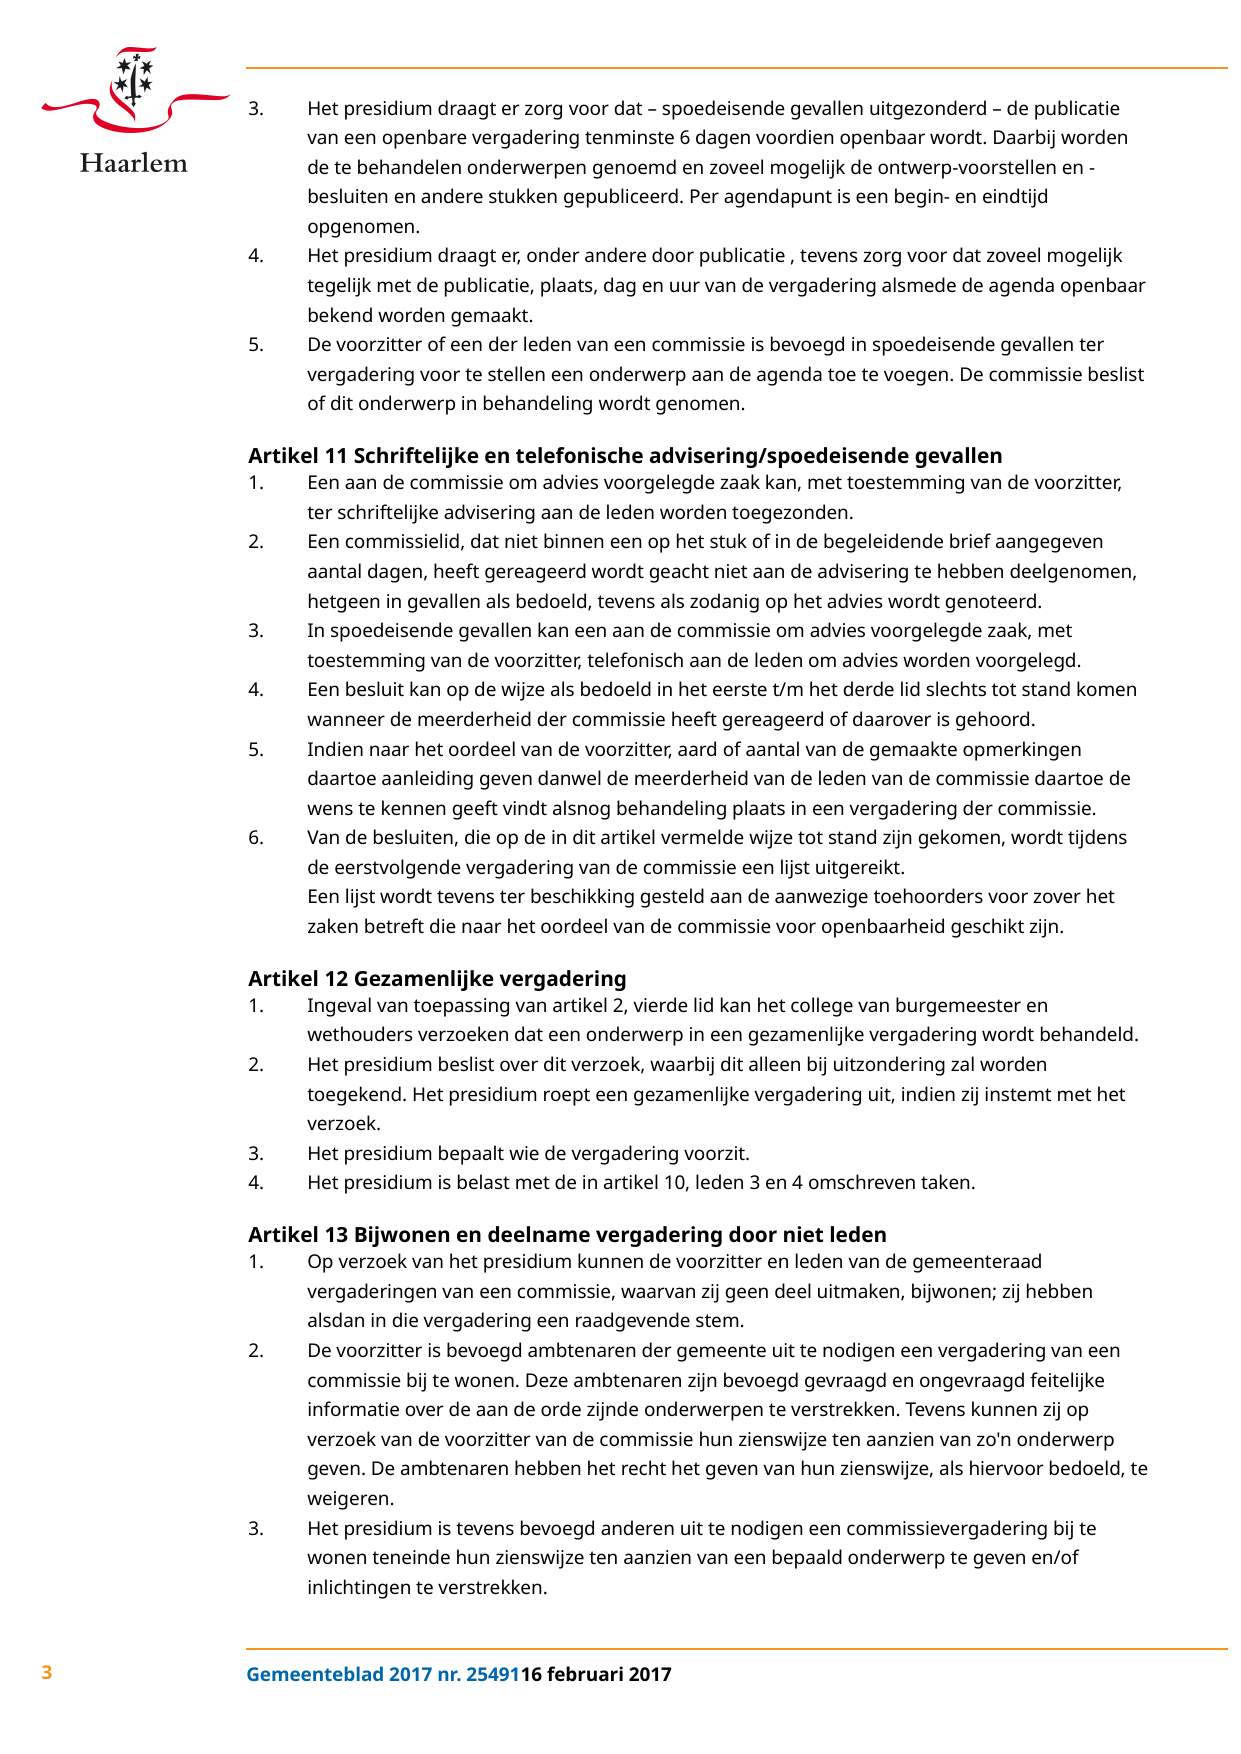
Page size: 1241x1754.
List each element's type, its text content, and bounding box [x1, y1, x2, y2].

picture [41, 47, 231, 172]
list In spoedeisende gevallen kan een aan de commissie om advies voorgelegde zaak, met toestemming van de voorzitter, telefonisch aan de leden om advies worden voorgelegd. [248, 617, 1152, 673]
list De voorzitter is bevoegd ambtenaren der gemeente uit te nodigen een vergadering van een commissie bij te wonen. Deze ambtenaren zijn bevoegd gevraagd en ongevraagd feitelijke informatie over de aan de orde zijnde onderwerpen te verstrekken. Tevens kunnen zij op verzoek van de voorzitter van de commissie hun zienswijze ten aanzien van zo'n onderwerp geven. De ambtenaren hebben het recht het geven van hun zienswijze, als hiervoor bedoeld, te weigeren. [248, 1337, 1152, 1511]
list Het presidium is belast met de in artikel 10, leden 3 en 4 omschreven taken. [248, 1169, 1152, 1195]
list Indien naar het oordeel van de voorzitter, aard of aantal van de gemaakte opmerkingen daartoe aanleiding geven danwel de meerderheid van de leden van de commissie daartoe de wens te kennen geeft vindt alsnog behandeling plaats in een vergadering der commissie. [248, 736, 1152, 821]
list De voorzitter of een der leden van een commissie is bevoegd in spoedeisende gevallen ter vergadering voor te stellen een onderwerp aan de agenda toe te voegen. De commissie beslist of dit onderwerp in behandeling wordt genomen. [248, 331, 1152, 416]
list Het presidium draagt er, onder andere door publicatie , tevens zorg voor dat zoveel mogelijk tegelijk met de publicatie, plaats, dag en uur van de vergadering alsmede de agenda openbaar bekend worden gemaakt. [248, 243, 1152, 328]
text Artikel 13 Bijwonen en deelname vergadering door niet leden [248, 1220, 1152, 1248]
list Een besluit kan op de wijze als bedoeld in het eerste t/m het derde lid slechts tot stand komen wanneer de meerderheid der commissie heeft gereageerd of daarover is gehoord. [248, 677, 1152, 732]
list Het presidium bepaalt wie de vergadering voorzit. [248, 1140, 1152, 1166]
text Artikel 12 Gezamenlijke vergadering [248, 964, 1152, 992]
list Een aan de commissie om advies voorgelegde zaak kan, met toestemming van de voorzitter, ter schriftelijke advisering aan de leden worden toegezonden. [248, 469, 1152, 525]
list Een lijst wordt tevens ter beschikking gesteld aan de aanwezige toehoorders voor zover het zaken betreft die naar het oordeel van de commissie voor openbaarheid geschikt zijn. [248, 884, 1152, 939]
list Ingeval van toepassing van artikel 2, vierde lid kan het college van burgemeester en wethouders verzoeken dat een onderwerp in een gezamenlijke vergadering wordt behandeld. [248, 992, 1152, 1047]
list Een commissielid, dat niet binnen een op het stuk of in de begeleidende brief aangegeven aantal dagen, heeft gereageerd wordt geacht niet aan de advisering te hebben deelgenomen, hetgeen in gevallen als bedoeld, tevens als zodanig op het advies wordt genoteerd. [248, 529, 1152, 613]
list Het presidium draagt er zorg voor dat – spoedeisende gevallen uitgezonderd – de publicatie van een openbare vergadering tenminste 6 dagen voordien openbaar wordt. Daarbij worden de te behandelen onderwerpen genoemd en zoveel mogelijk de ontwerp-voorstellen en -besluiten en andere stukken gepubliceerd. Per agendapunt is een begin- en eindtijd opgenomen. [248, 95, 1152, 239]
list Het presidium is tevens bevoegd anderen uit te nodigen een commissievergadering bij te wonen teneinde hun zienswijze ten aanzien van een bepaald onderwerp te geven en/of inlichtingen te verstrekken. [248, 1515, 1152, 1599]
list Van de besluiten, die op de in dit artikel vermelde wijze tot stand zijn gekomen, wordt tijdens de eerstvolgende vergadering van de commissie een lijst uitgereikt. [248, 824, 1152, 880]
text Artikel 11 Schriftelijke en telefonische advisering/spoedeisende gevallen [248, 441, 1152, 469]
list Op verzoek van het presidium kunnen de voorzitter en leden van de gemeenteraad vergaderingen van een commissie, waarvan zij geen deel uitmaken, bijwonen; zij hebben alsdan in die vergadering een raadgevende stem. [248, 1248, 1152, 1333]
list Het presidium beslist over dit verzoek, waarbij dit alleen bij uitzondering zal worden toegekend. Het presidium roept een gezamenlijke vergadering uit, indien zij instemt met het verzoek. [248, 1051, 1152, 1136]
